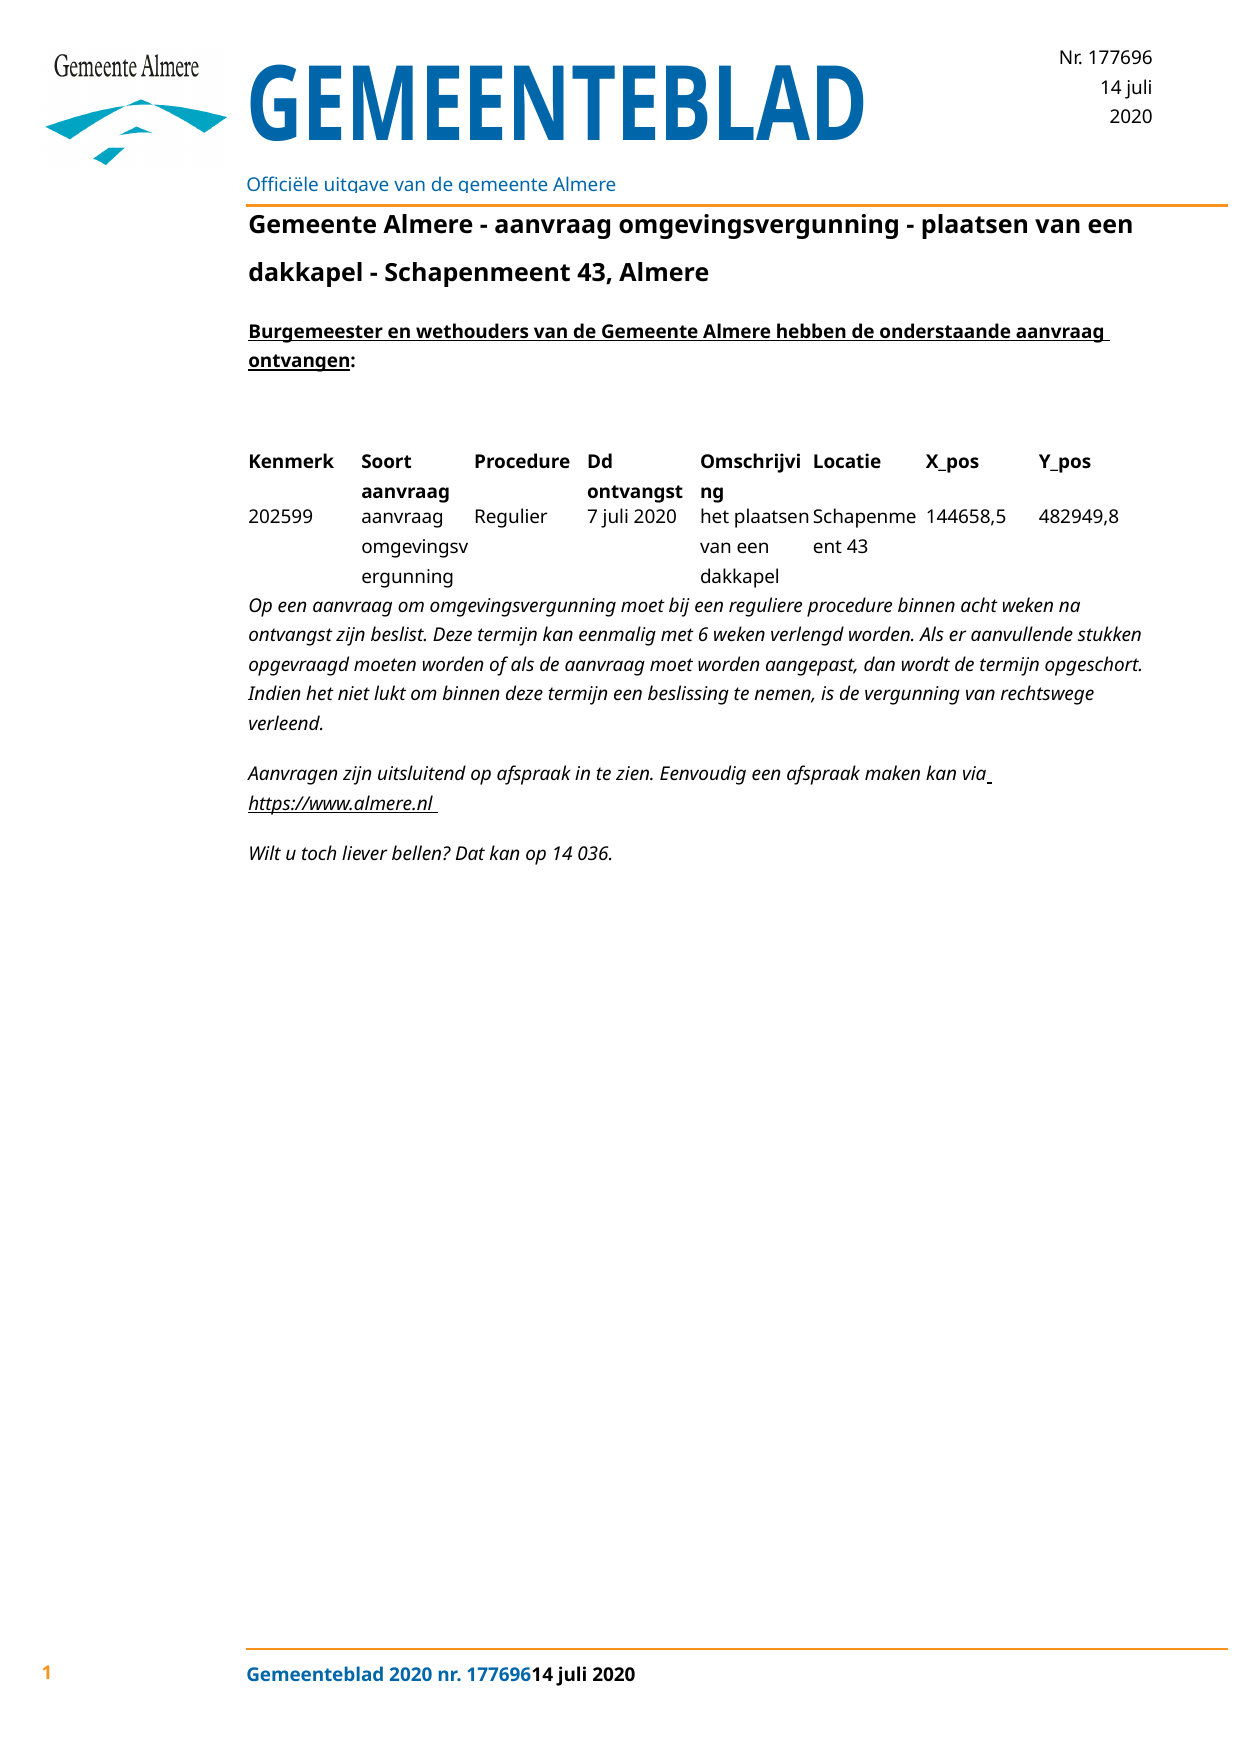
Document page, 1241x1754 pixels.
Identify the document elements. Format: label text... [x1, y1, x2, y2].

table_header Dd ontvangst [587, 449, 700, 504]
text Gemeente Almere - aanvraag omgevingsvergunning - plaatsen van een dakkapel - Schapenmeent 43, Almere [248, 207, 1152, 288]
table_cell 7 juli 2020 [587, 504, 700, 589]
table_cell aanvraag omgevingsvergunning [361, 504, 474, 589]
table_header Y_pos [1039, 449, 1152, 504]
text Wilt u toch liever bellen? Dat kan op 14 036. [248, 841, 1152, 866]
table_cell 144658,5 [926, 504, 1038, 589]
text Aanvragen zijn uitsluitend op afspraak in te zien. Eenvoudig een afspraak maken kan via https://www.almere.nl [248, 761, 1152, 816]
table_cell Schapenmeent 43 [813, 504, 926, 589]
picture [41, 47, 231, 172]
table_header X_pos [926, 449, 1038, 504]
table_header Procedure [474, 449, 587, 504]
table_header Kenmerk [248, 449, 361, 504]
table_cell het plaatsen van een dakkapel [700, 504, 813, 589]
table_cell 482949,8 [1039, 504, 1152, 589]
table_header Locatie [813, 449, 926, 504]
table_cell Regulier [474, 504, 587, 589]
text Burgemeester en wethouders van de Gemeente Almere hebben de onderstaande aanvraag ontvangen: [248, 318, 1152, 373]
table_cell 202599 [248, 504, 361, 589]
text Op een aanvraag om omgevingsvergunning moet bij een reguliere procedure binnen acht weken na ontvangst zijn beslist. Deze termijn kan eenmalig met 6 weken verlengd worden. Als er aanvullende stukken opgevraagd moeten worden of als de aanvraag moet worden aangepast, dan wordt de termijn opgeschort. Indien het niet lukt om binnen deze termijn een beslissing te nemen, is de vergunning van rechtswege verleend. [248, 592, 1152, 736]
table_header Omschrijving [700, 449, 813, 504]
table_header Soort aanvraag [361, 449, 474, 504]
